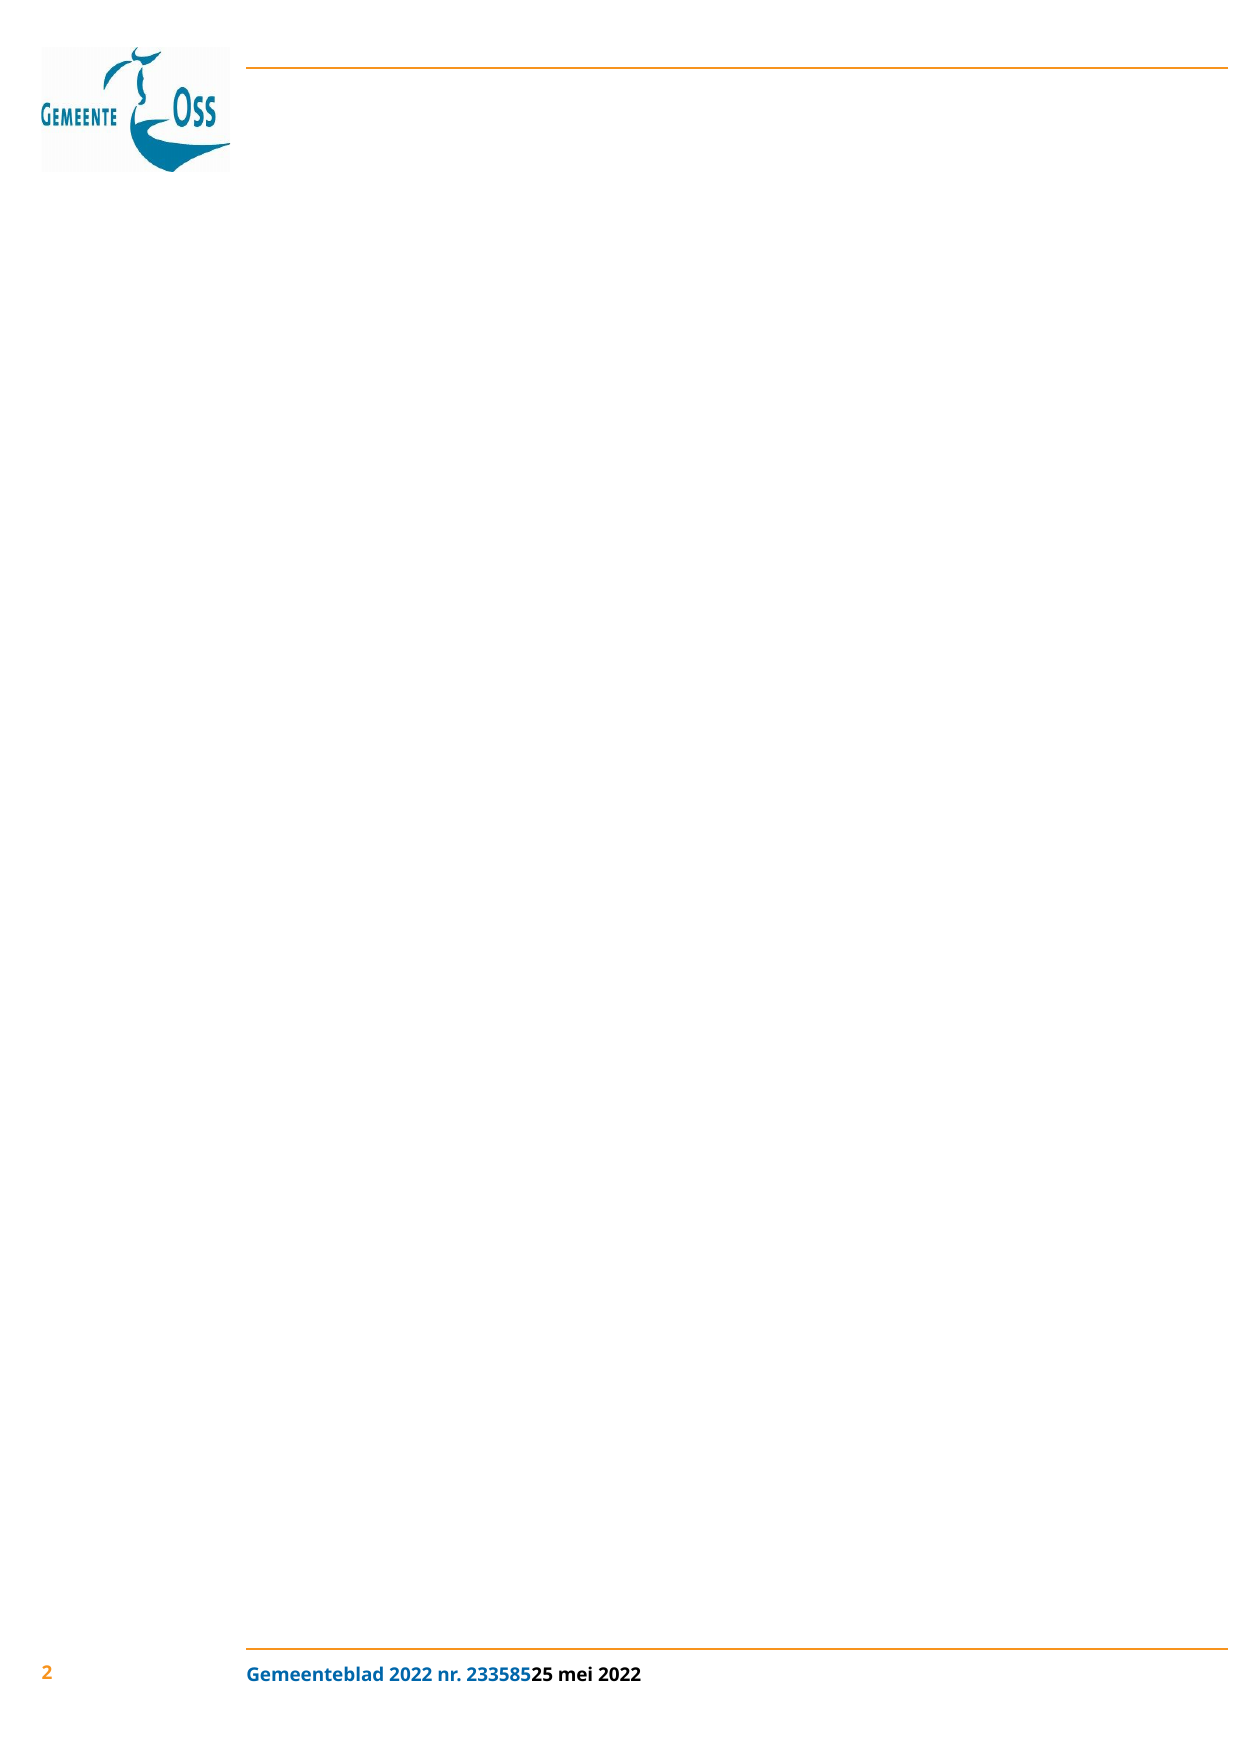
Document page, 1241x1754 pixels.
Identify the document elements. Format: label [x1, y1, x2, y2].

picture [41, 47, 231, 172]
